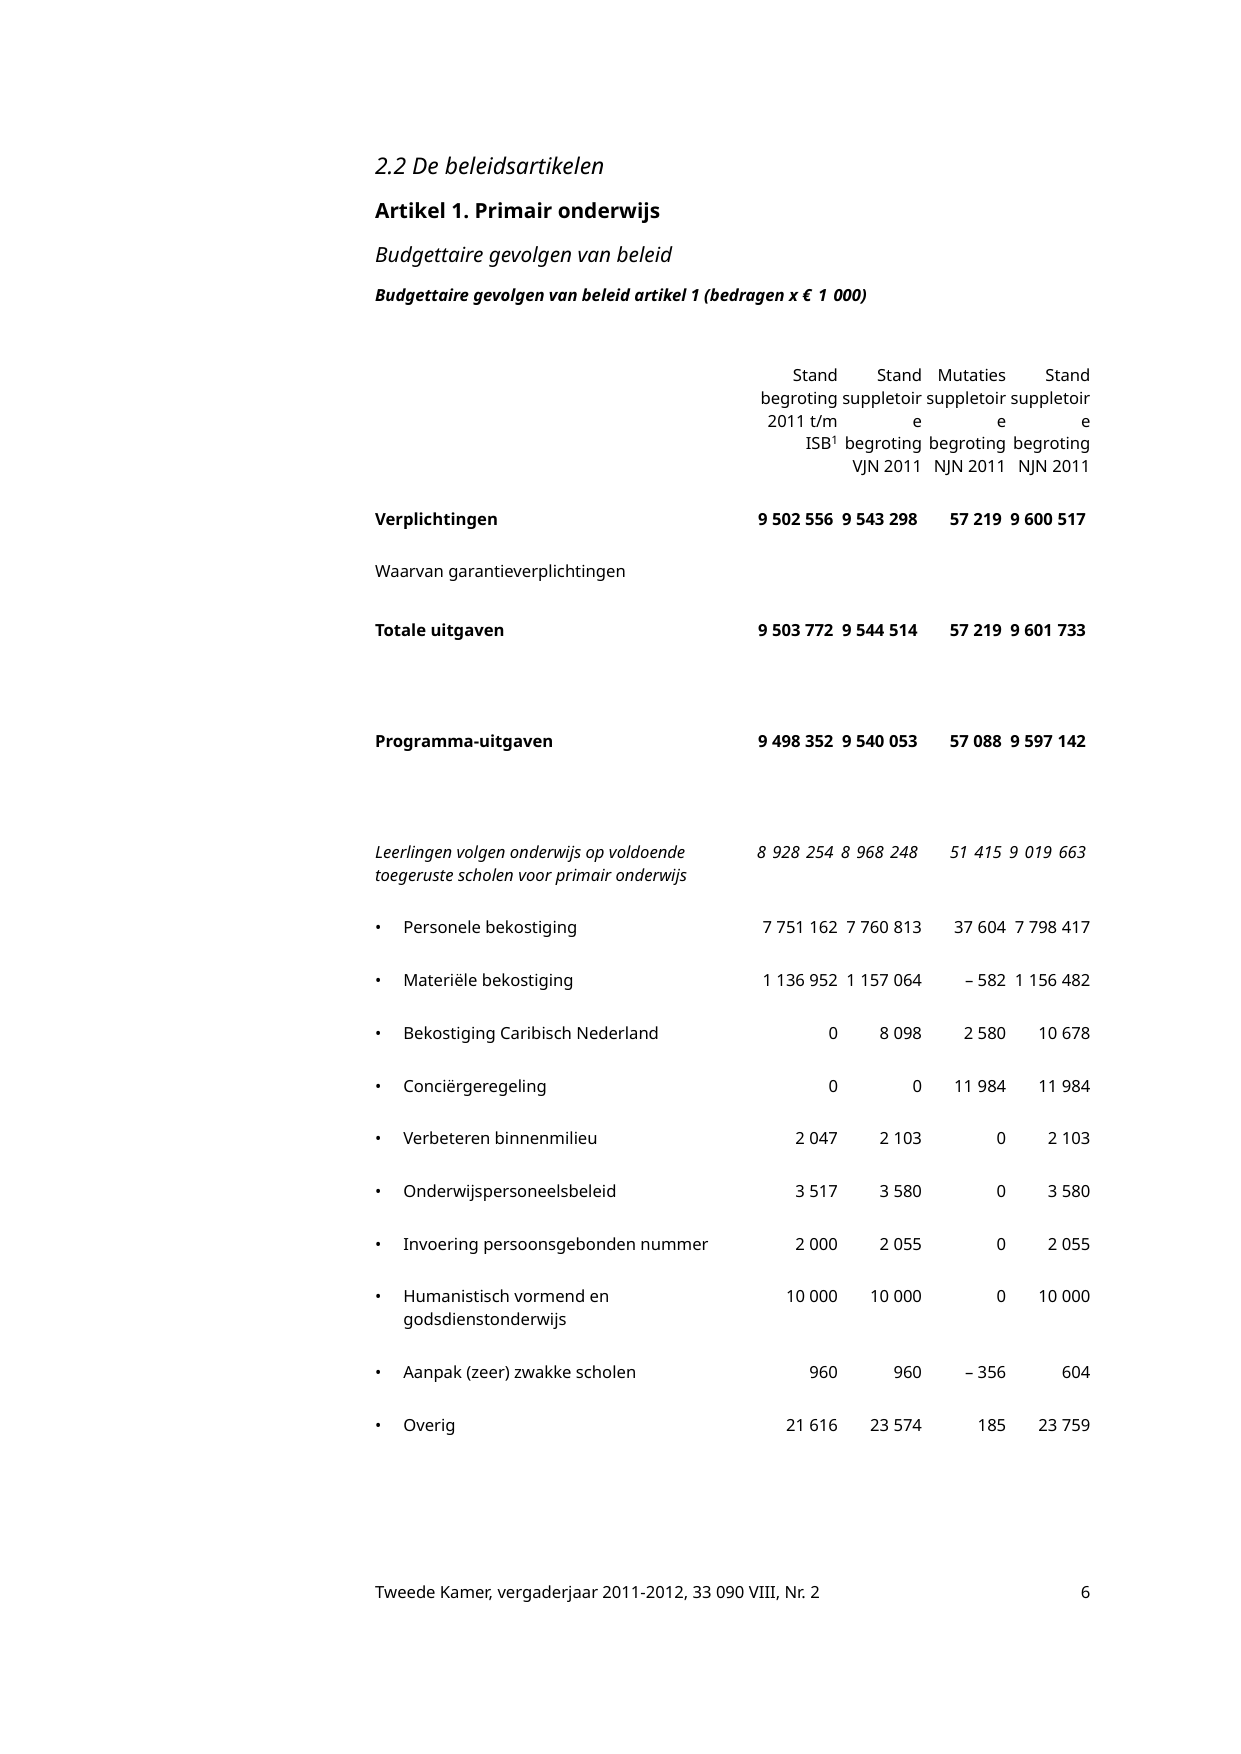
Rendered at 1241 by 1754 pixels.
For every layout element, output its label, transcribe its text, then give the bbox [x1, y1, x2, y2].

table_cell Bekostiging Caribisch Nederland [403, 1022, 753, 1074]
table_cell Aanpak (zeer) zwakke scholen [403, 1361, 753, 1413]
table_cell [1006, 560, 1090, 618]
table_cell Overig [403, 1413, 753, 1466]
table_cell [838, 782, 922, 841]
table_cell 7 798 417 [1006, 916, 1090, 969]
table_cell Personele bekostiging [403, 916, 753, 969]
table_header Stand suppletoire begroting NJN 2011 [1006, 364, 1090, 507]
table_cell [838, 671, 922, 729]
table_cell 57 088 [922, 730, 1006, 782]
table_cell [1006, 1466, 1090, 1524]
table_cell [754, 782, 838, 841]
table_cell [403, 671, 753, 729]
table_cell • [375, 1022, 403, 1074]
table_cell 57 219 [922, 507, 1006, 560]
table_cell • [375, 1074, 403, 1127]
table_cell Conciërgeregeling [403, 1074, 753, 1127]
table_header Stand suppletoire begroting VJN 2011 [838, 364, 922, 507]
table_cell 960 [754, 1361, 838, 1413]
table_cell 0 [922, 1233, 1006, 1285]
table_header Mutaties suppletoire begroting NJN 2011 [922, 364, 1006, 507]
table_cell • [375, 1127, 403, 1180]
table_cell [754, 671, 838, 729]
table_cell [838, 560, 922, 618]
table_cell 51 415 [922, 841, 1006, 916]
table_cell 0 [922, 1285, 1006, 1361]
table_header Stand begroting 2011 t/m ISB1 [754, 364, 838, 507]
table_cell 9 503 772 [754, 619, 838, 671]
table_cell Materiële bekostiging [403, 969, 753, 1022]
table_cell [375, 1466, 403, 1524]
table_cell [754, 1466, 838, 1524]
table_cell 3 580 [838, 1180, 922, 1232]
table_cell • [375, 1233, 403, 1285]
table_cell Humanistisch vormend en godsdienstonderwijs [403, 1285, 753, 1361]
table_cell 10 000 [1006, 1285, 1090, 1361]
table_cell • [375, 1413, 403, 1466]
table_cell 2 580 [922, 1022, 1006, 1074]
table_cell • [375, 1180, 403, 1232]
table_cell 0 [922, 1180, 1006, 1232]
table_cell 1 157 064 [838, 969, 922, 1022]
table_cell 21 616 [754, 1413, 838, 1466]
table_cell [1006, 671, 1090, 729]
table_cell [403, 782, 753, 841]
table_cell [375, 671, 403, 729]
table_cell 0 [922, 1127, 1006, 1180]
table_cell 2 103 [838, 1127, 922, 1180]
table_cell 11 984 [922, 1074, 1006, 1127]
table_cell 9 597 142 [1006, 730, 1090, 782]
table_cell 3 580 [1006, 1180, 1090, 1232]
table_cell 8 098 [838, 1022, 922, 1074]
table_cell 9 502 556 [754, 507, 838, 560]
table_cell Verplichtingen [375, 507, 753, 560]
table_cell 37 604 [922, 916, 1006, 969]
table_cell 2 055 [838, 1233, 922, 1285]
table_cell 10 000 [838, 1285, 922, 1361]
table_cell 8 968 248 [838, 841, 922, 916]
table_cell Programma-uitgaven [375, 730, 753, 782]
table_cell Totale uitgaven [375, 619, 753, 671]
table_cell 8 928 254 [754, 841, 838, 916]
table_cell Leerlingen volgen onderwijs op voldoende toegeruste scholen voor primair onderwijs [375, 841, 753, 916]
table_cell 0 [754, 1074, 838, 1127]
table_cell 9 601 733 [1006, 619, 1090, 671]
table_cell 10 678 [1006, 1022, 1090, 1074]
table_cell 185 [922, 1413, 1006, 1466]
subtitle 2.2 De beleidsartikelen [375, 150, 1090, 181]
table_cell 7 760 813 [838, 916, 922, 969]
table_cell 2 047 [754, 1127, 838, 1180]
table_cell 2 103 [1006, 1127, 1090, 1180]
table_cell [922, 1466, 1006, 1524]
table_cell 2 000 [754, 1233, 838, 1285]
table_cell 9 600 517 [1006, 507, 1090, 560]
table_cell 11 984 [1006, 1074, 1090, 1127]
table_cell 9 543 298 [838, 507, 922, 560]
table_cell [754, 560, 838, 618]
table_cell 9 544 514 [838, 619, 922, 671]
table_cell [375, 782, 403, 841]
table_cell Waarvan garantieverplichtingen [375, 560, 753, 618]
table_cell Onderwijspersoneelsbeleid [403, 1180, 753, 1232]
table_cell 9 019 663 [1006, 841, 1090, 916]
table_cell [922, 671, 1006, 729]
table_cell • [375, 1361, 403, 1413]
table_cell [1006, 782, 1090, 841]
table_cell 3 517 [754, 1180, 838, 1232]
table_header [403, 364, 753, 507]
table_cell 10 000 [754, 1285, 838, 1361]
table_cell 23 759 [1006, 1413, 1090, 1466]
table_cell 0 [754, 1022, 838, 1074]
table_cell 604 [1006, 1361, 1090, 1413]
table_cell [922, 782, 1006, 841]
table_cell Invoering persoonsgebonden nummer [403, 1233, 753, 1285]
table_cell 9 498 352 [754, 730, 838, 782]
table_cell [838, 1466, 922, 1524]
table_cell 7 751 162 [754, 916, 838, 969]
table_cell 9 540 053 [838, 730, 922, 782]
table_cell 1 156 482 [1006, 969, 1090, 1022]
table_cell 23 574 [838, 1413, 922, 1466]
text Budgettaire gevolgen van beleid artikel 1 (bedragen x € 1 000) [375, 283, 1090, 306]
table_cell [403, 1466, 753, 1524]
table_cell • [375, 1285, 403, 1361]
table_cell 0 [838, 1074, 922, 1127]
table_cell Verbeteren binnenmilieu [403, 1127, 753, 1180]
table_cell [922, 560, 1006, 618]
table_cell 1 136 952 [754, 969, 838, 1022]
table_cell • [375, 916, 403, 969]
table_cell – 356 [922, 1361, 1006, 1413]
text Artikel 1. Primair onderwijs [375, 196, 1090, 225]
table_cell 2 055 [1006, 1233, 1090, 1285]
table_cell – 582 [922, 969, 1006, 1022]
table_cell 960 [838, 1361, 922, 1413]
text Budgettaire gevolgen van beleid [375, 240, 1090, 268]
table_cell 57 219 [922, 619, 1006, 671]
table_cell • [375, 969, 403, 1022]
table_header [375, 364, 403, 507]
